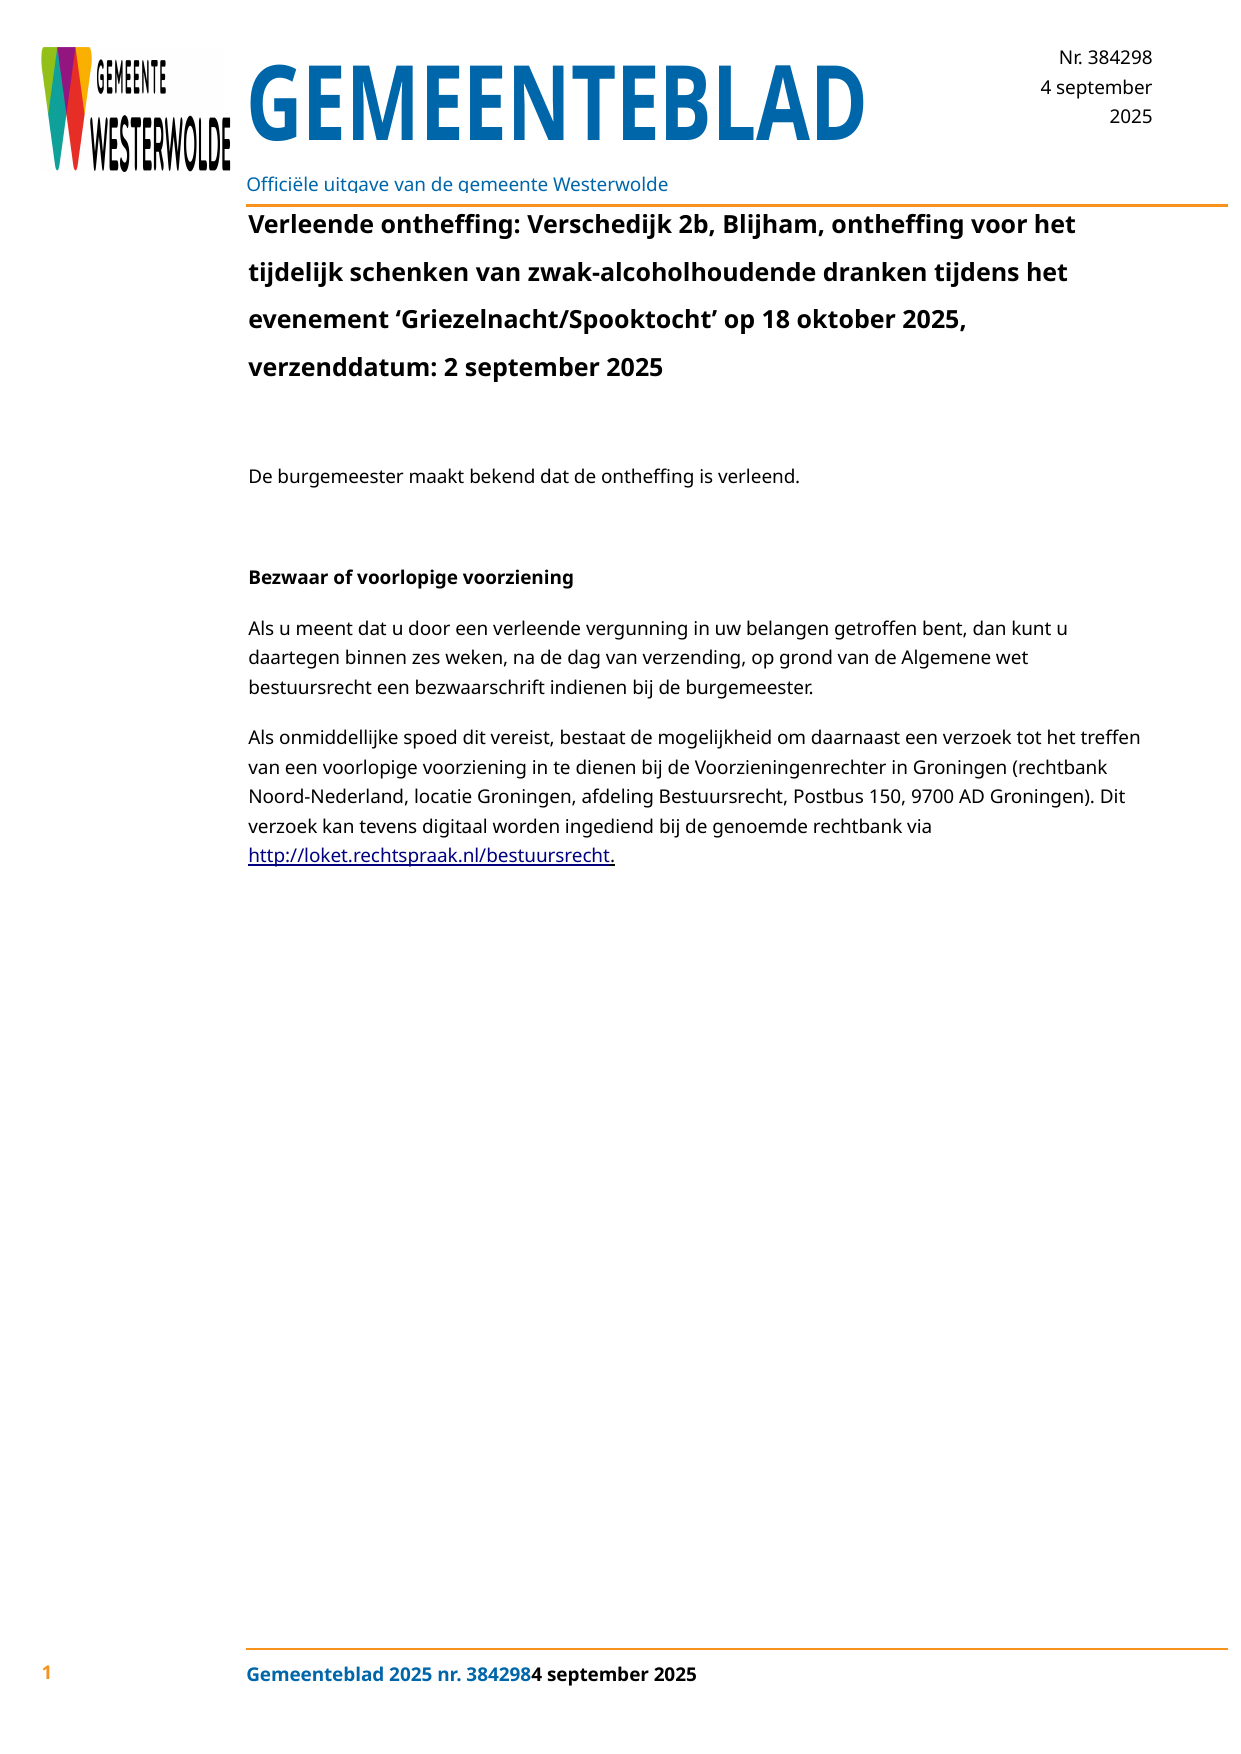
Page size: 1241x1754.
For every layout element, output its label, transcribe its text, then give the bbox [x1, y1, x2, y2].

text Als u meent dat u door een verleende vergunning in uw belangen getroffen bent, dan kunt u daartegen binnen zes weken, na de dag van verzending, op grond van de Algemene wet bestuursrecht een bezwaarschrift indienen bij de burgemeester. [248, 615, 1152, 700]
text Verleende ontheffing: Verschedijk 2b, Blijham, ontheffing voor het tijdelijk schenken van zwak-alcoholhoudende dranken tijdens het evenement ‘Griezelnacht/Spooktocht’ op 18 oktober 2025, verzenddatum: 2 september 2025 [248, 207, 1152, 384]
text De burgemeester maakt bekend dat de ontheffing is verleend. [248, 463, 1152, 489]
text Als onmiddellijke spoed dit vereist, bestaat de mogelijkheid om daarnaast een verzoek tot het treffen van een voorlopige voorziening in te dienen bij de Voorzieningenrechter in Groningen (rechtbank Noord-Nederland, locatie Groningen, afdeling Bestuursrecht, Postbus 150, 9700 AD Groningen). Dit verzoek kan tevens digitaal worden ingediend bij de genoemde rechtbank via http://loket.rechtspraak.nl/bestuursrecht. [248, 724, 1152, 868]
text Bezwaar of voorlopige voorziening [248, 564, 1152, 590]
picture [41, 47, 231, 172]
